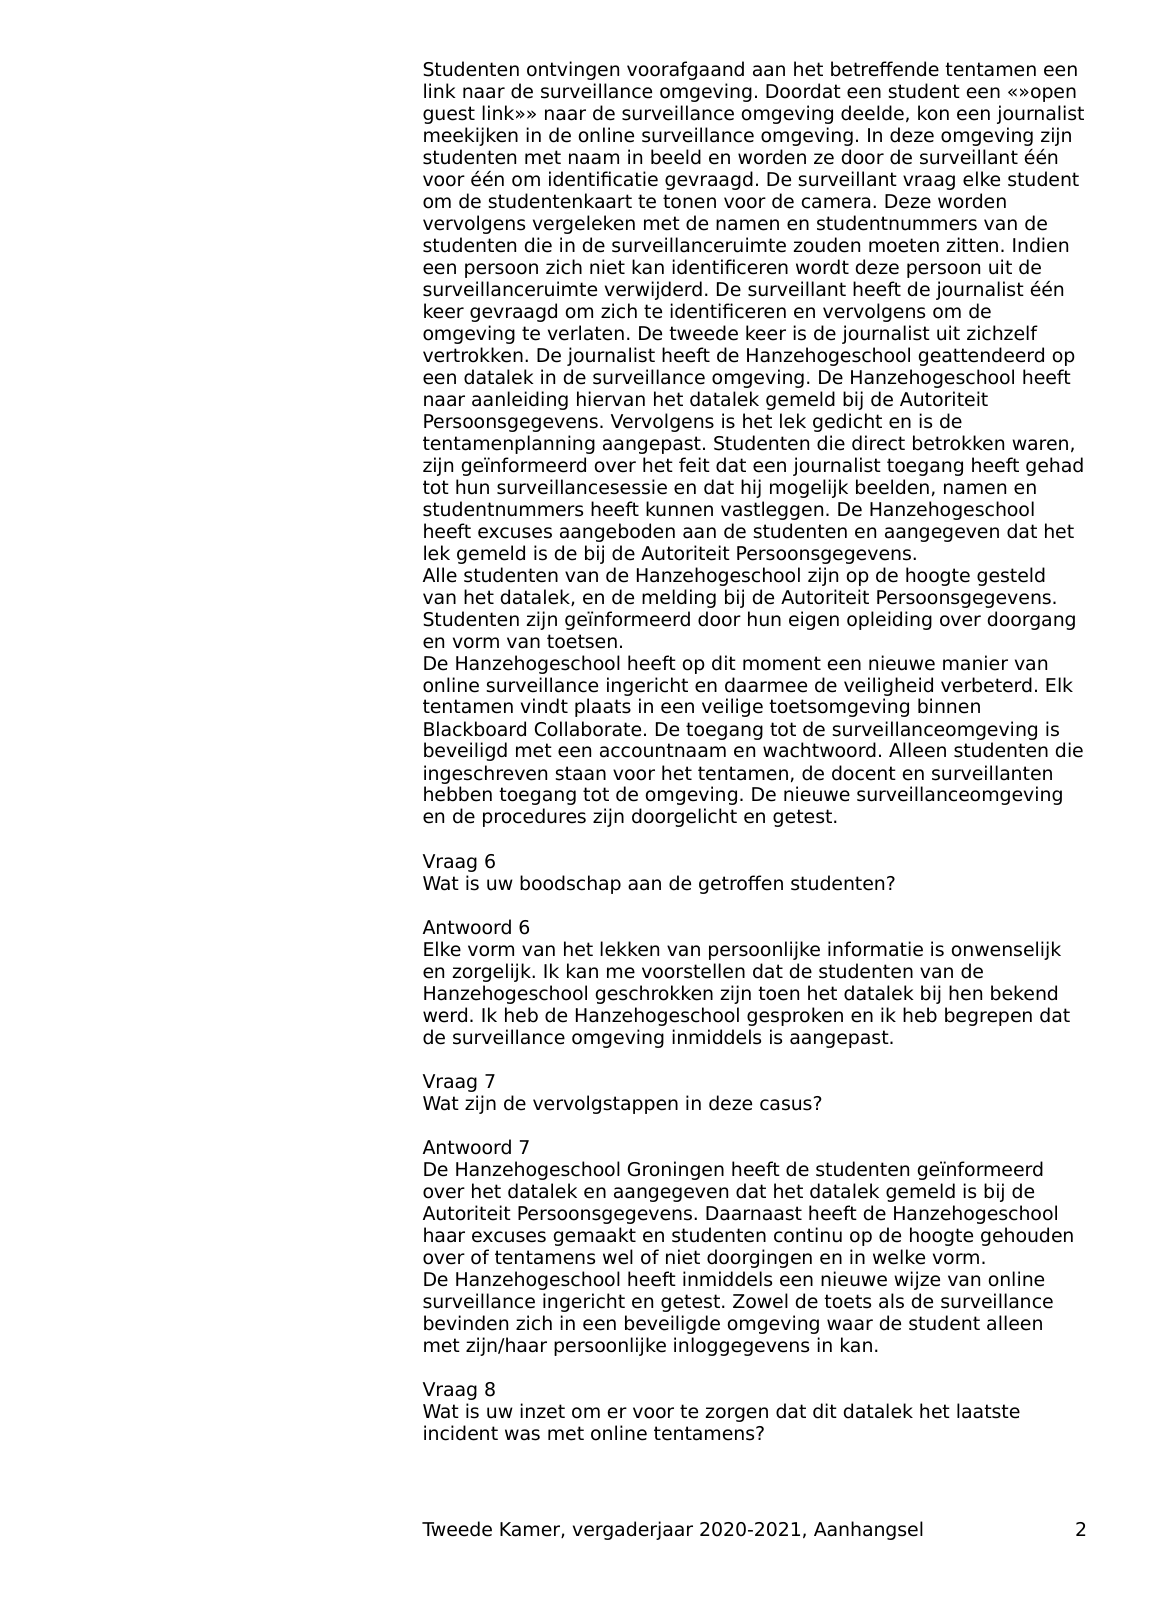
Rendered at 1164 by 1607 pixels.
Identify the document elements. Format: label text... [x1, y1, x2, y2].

text Studenten ontvingen voorafgaand aan het betreffende tentamen een link naar de surveillance omgeving. Doordat een student een «»open guest link»» naar de surveillance omgeving deelde, kon een journalist meekijken in de online surveillance omgeving. In deze omgeving zijn studenten met naam in beeld en worden ze door de surveillant één voor één om identificatie gevraagd. De surveillant vraag elke student om de studentenkaart te tonen voor de camera. Deze worden vervolgens vergeleken met de namen en studentnummers van de studenten die in de surveillanceruimte zouden moeten zitten. Indien een persoon zich niet kan identificeren wordt deze persoon uit de surveillanceruimte verwijderd. De surveillant heeft de journalist één keer gevraagd om zich te identificeren en vervolgens om de omgeving te verlaten. De tweede keer is de journalist uit zichzelf vertrokken. De journalist heeft de Hanzehogeschool geattendeerd op een datalek in de surveillance omgeving. De Hanzehogeschool heeft naar aanleiding hiervan het datalek gemeld bij de Autoriteit Persoonsgegevens. Vervolgens is het lek gedicht en is de tentamenplanning aangepast. Studenten die direct betrokken waren, zijn geïnformeerd over het feit dat een journalist toegang heeft gehad tot hun surveillancesessie en dat hij mogelijk beelden, namen en studentnummers heeft kunnen vastleggen. De Hanzehogeschool heeft excuses aangeboden aan de studenten en aangegeven dat het lek gemeld is de bij de Autoriteit Persoonsgegevens. [422, 59, 1087, 564]
text Alle studenten van de Hanzehogeschool zijn op de hoogte gesteld van het datalek, en de melding bij de Autoriteit Persoonsgegevens. Studenten zijn geïnformeerd door hun eigen opleiding over doorgang en vorm van toetsen. [422, 564, 1087, 652]
text Vraag 7 [422, 1071, 1087, 1093]
text Vraag 8 [422, 1379, 1087, 1401]
text Wat is uw boodschap aan de getroffen studenten? [422, 872, 1087, 894]
text De Hanzehogeschool heeft op dit moment een nieuwe manier van online surveillance ingericht en daarmee de veiligheid verbeterd. Elk tentamen vindt plaats in een veilige toetsomgeving binnen Blackboard Collaborate. De toegang tot de surveillanceomgeving is beveiligd met een accountnaam en wachtwoord. Alleen studenten die ingeschreven staan voor het tentamen, de docent en surveillanten hebben toegang tot de omgeving. De nieuwe surveillanceomgeving en de procedures zijn doorgelicht en getest. [422, 652, 1087, 828]
text De Hanzehogeschool Groningen heeft de studenten geïnformeerd over het datalek en aangegeven dat het datalek gemeld is bij de Autoriteit Persoonsgegevens. Daarnaast heeft de Hanzehogeschool haar excuses gemaakt en studenten continu op de hoogte gehouden over of tentamens wel of niet doorgingen en in welke vorm. [422, 1159, 1087, 1269]
text Elke vorm van het lekken van persoonlijke informatie is onwenselijk en zorgelijk. Ik kan me voorstellen dat de studenten van de Hanzehogeschool geschrokken zijn toen het datalek bij hen bekend werd. Ik heb de Hanzehogeschool gesproken en ik heb begrepen dat de surveillance omgeving inmiddels is aangepast. [422, 939, 1087, 1048]
text Antwoord 7 [422, 1137, 1087, 1159]
text Wat zijn de vervolgstappen in deze casus? [422, 1093, 1087, 1115]
text De Hanzehogeschool heeft inmiddels een nieuwe wijze van online surveillance ingericht en getest. Zowel de toets als de surveillance bevinden zich in een beveiligde omgeving waar de student alleen met zijn/haar persoonlijke inloggegevens in kan. [422, 1269, 1087, 1357]
text Vraag 6 [422, 851, 1087, 872]
text Antwoord 6 [422, 917, 1087, 939]
text Wat is uw inzet om er voor te zorgen dat dit datalek het laatste incident was met online tentamens? [422, 1401, 1087, 1445]
